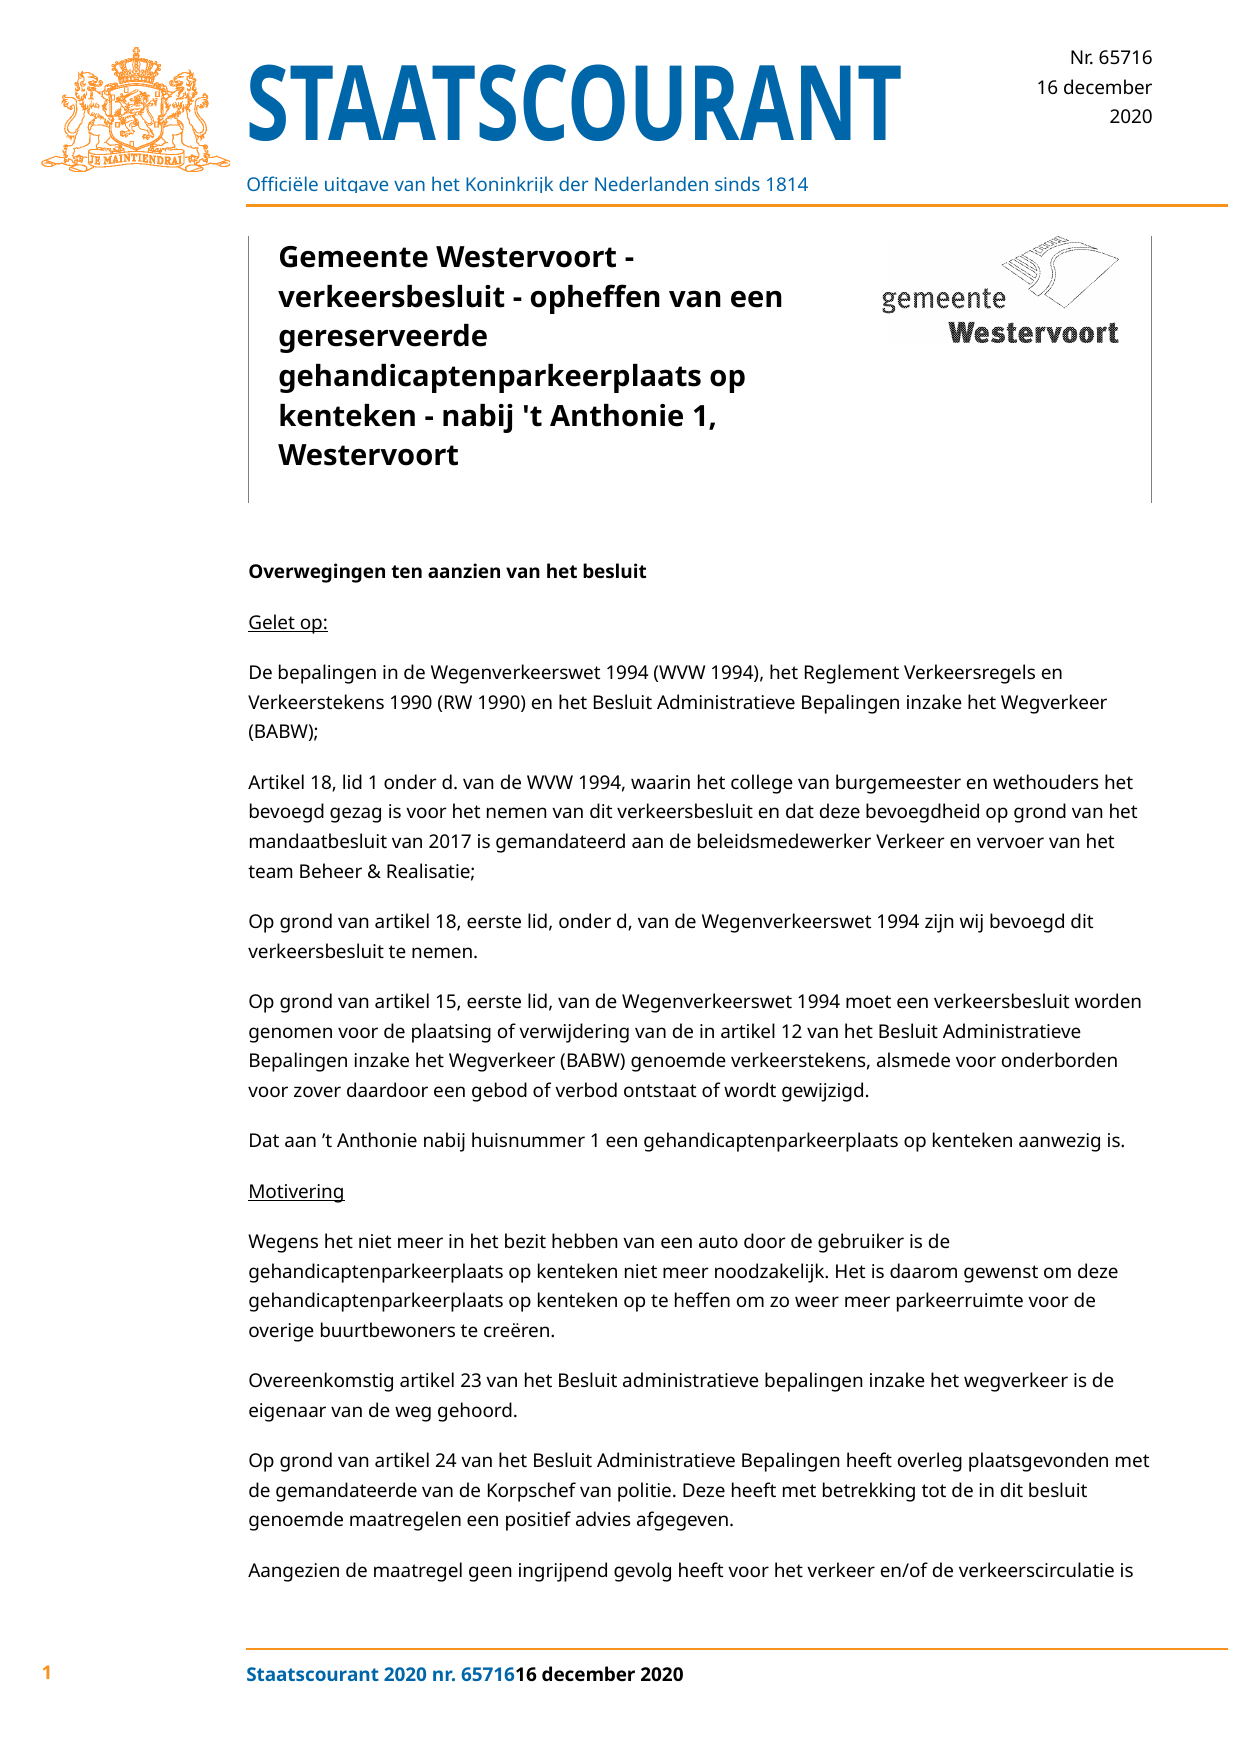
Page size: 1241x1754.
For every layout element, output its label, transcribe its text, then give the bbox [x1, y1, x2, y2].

table_header [850, 236, 882, 342]
table_header Gemeente Westervoort - verkeersbesluit - opheffen van een gereserveerde gehandicaptenparkeerplaats op kenteken - nabij 't Anthonie 1, Westervoort [249, 236, 850, 503]
text Artikel 18, lid 1 onder d. van de WVW 1994, waarin het college van burgemeester en wethouders het bevoegd gezag is voor het nemen van dit verkeersbesluit en dat deze bevoegdheid op grond van het mandaatbesluit van 2017 is gemandateerd aan de beleidsmedewerker Verkeer en vervoer van het team Beheer & Realisatie; [248, 769, 1152, 884]
text Op grond van artikel 18, eerste lid, onder d, van de Wegenverkeerswet 1994 zijn wij bevoegd dit verkeersbesluit te nemen. [248, 908, 1152, 964]
text Wegens het niet meer in het bezit hebben van een auto door de gebruiker is de gehandicaptenparkeerplaats op kenteken niet meer noodzakelijk. Het is daarom gewenst om deze gehandicaptenparkeerplaats op kenteken op te heffen om zo weer meer parkeerruimte voor de overige buurtbewoners te creëren. [248, 1228, 1152, 1343]
text Aangezien de maatregel geen ingrijpend gevolg heeft voor het verkeer en/of de verkeerscirculatie is [248, 1557, 1152, 1583]
picture [882, 236, 1119, 343]
text Overeenkomstig artikel 23 van het Besluit administratieve bepalingen inzake het wegverkeer is de eigenaar van de weg gehoord. [248, 1367, 1152, 1423]
text Overwegingen ten aanzien van het besluit [248, 559, 1152, 584]
table_header [850, 343, 1151, 503]
table_header [1119, 236, 1151, 342]
text Gelet op: [248, 609, 1152, 635]
text De bepalingen in de Wegenverkeerswet 1994 (WVW 1994), het Reglement Verkeersregels en Verkeerstekens 1990 (RW 1990) en het Besluit Administratieve Bepalingen inzake het Wegverkeer (BABW); [248, 659, 1152, 744]
text Dat aan ’t Anthonie nabij huisnummer 1 een gehandicaptenparkeerplaats op kenteken aanwezig is. [248, 1127, 1152, 1153]
text Op grond van artikel 24 van het Besluit Administratieve Bepalingen heeft overleg plaatsgevonden met de gemandateerde van de Korpschef van politie. Deze heeft met betrekking tot de in dit besluit genoemde maatregelen een positief advies afgegeven. [248, 1447, 1152, 1532]
picture [41, 47, 231, 172]
text Motivering [248, 1178, 1152, 1204]
text Op grond van artikel 15, eerste lid, van de Wegenverkeerswet 1994 moet een verkeersbesluit worden genomen voor de plaatsing of verwijdering van de in artikel 12 van het Besluit Administratieve Bepalingen inzake het Wegverkeer (BABW) genoemde verkeerstekens, alsmede voor onderborden voor zover daardoor een gebod of verbod ontstaat of wordt gewijzigd. [248, 988, 1152, 1103]
